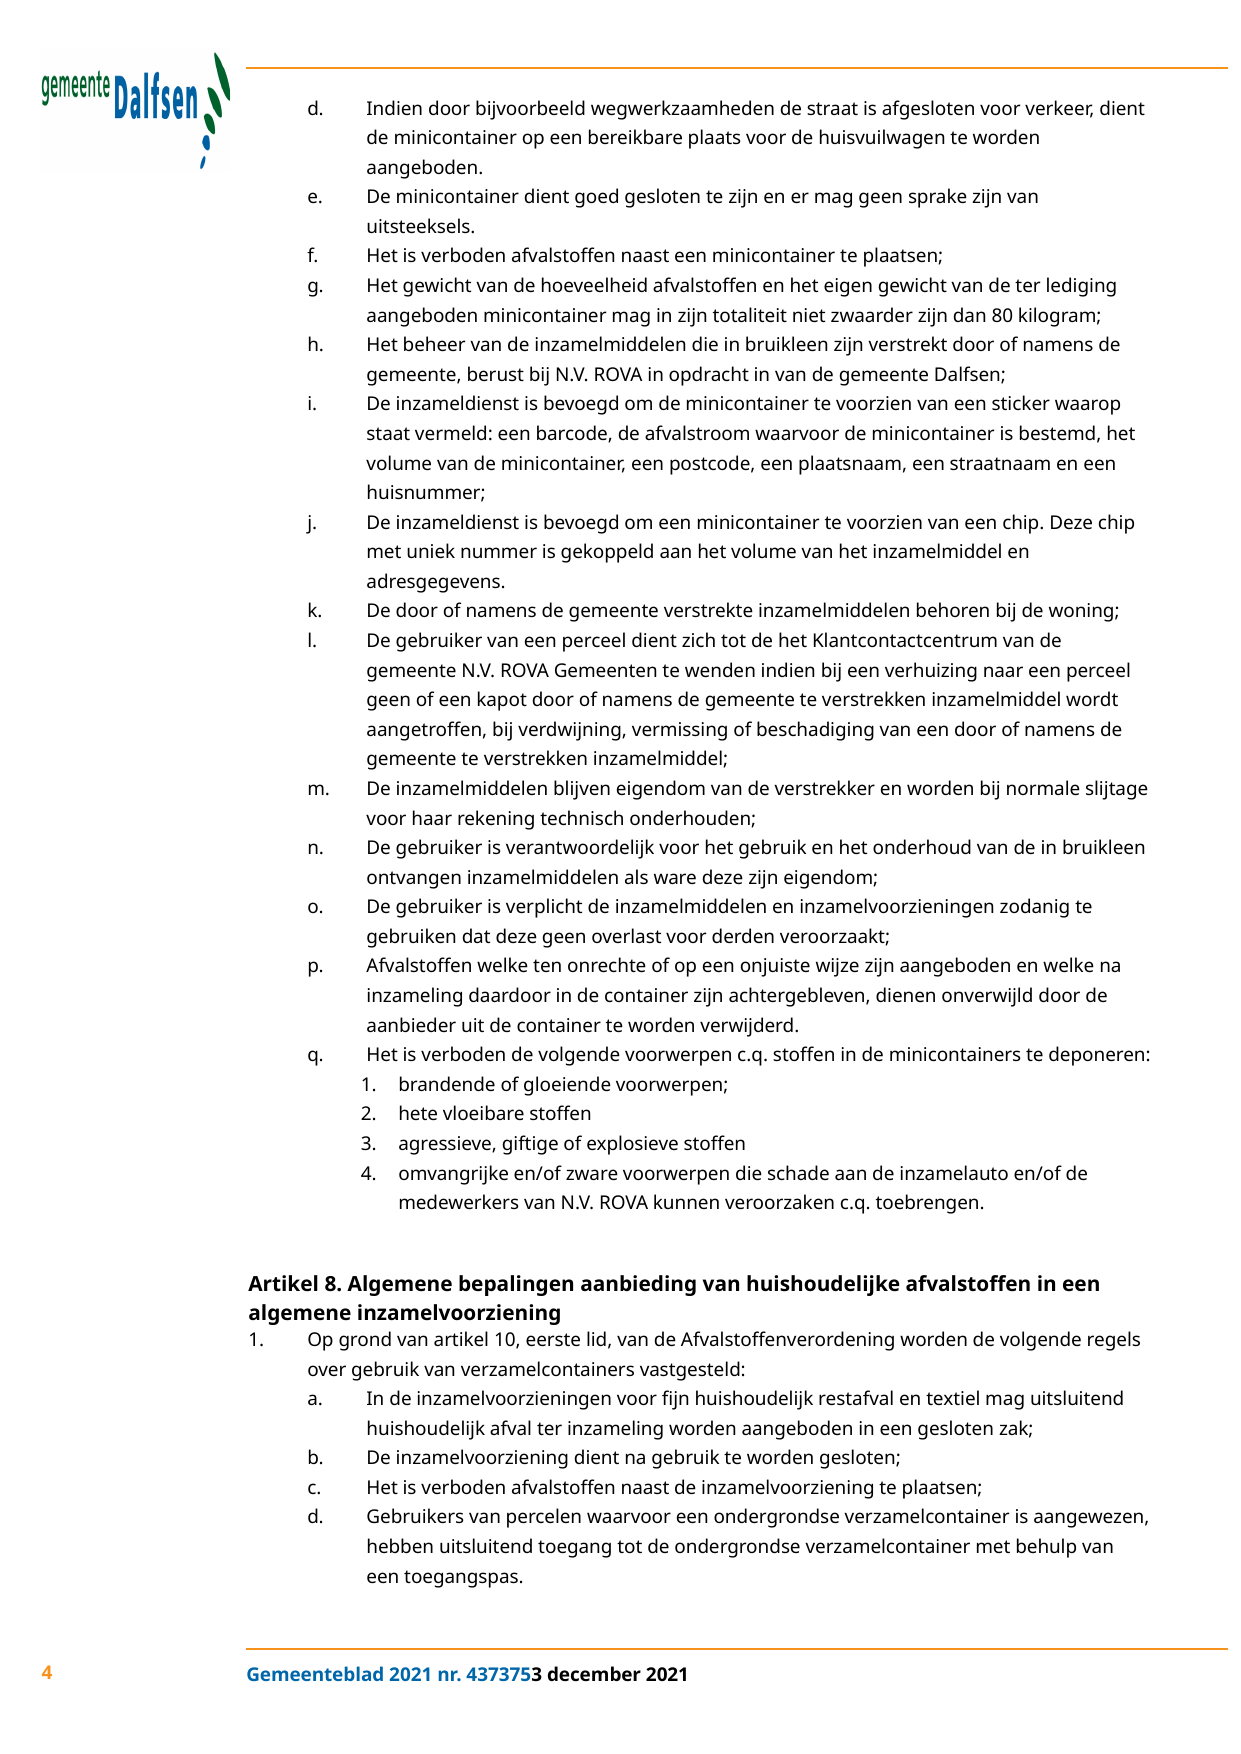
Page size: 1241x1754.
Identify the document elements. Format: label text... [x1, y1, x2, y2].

list De gebruiker is verantwoordelijk voor het gebruik en het onderhoud van de in bruikleen ontvangen inzamelmiddelen als ware deze zijn eigendom; [307, 834, 1152, 890]
list omvangrijke en/of zware voorwerpen die schade aan de inzamelauto en/of de medewerkers van N.V. ROVA kunnen veroorzaken c.q. toebrengen. [361, 1160, 1152, 1215]
list In de inzamelvoorzieningen voor fijn huishoudelijk restafval en textiel mag uitsluitend huishoudelijk afval ter inzameling worden aangeboden in een gesloten zak; [307, 1385, 1152, 1441]
list Op grond van artikel 10, eerste lid, van de Afvalstoffenverordening worden de volgende regels over gebruik van verzamelcontainers vastgesteld: [248, 1326, 1152, 1382]
list Het is verboden afvalstoffen naast de inzamelvoorziening te plaatsen; [307, 1474, 1152, 1500]
list De inzamelvoorziening dient na gebruik te worden gesloten; [307, 1444, 1152, 1470]
list De inzamelmiddelen blijven eigendom van de verstrekker en worden bij normale slijtage voor haar rekening technisch onderhouden; [307, 775, 1152, 831]
picture [41, 47, 231, 172]
list Afvalstoffen welke ten onrechte of op een onjuiste wijze zijn aangeboden en welke na inzameling daardoor in de container zijn achtergebleven, dienen onverwijld door de aanbieder uit de container te worden verwijderd. [307, 953, 1152, 1038]
text Artikel 8. Algemene bepalingen aanbieding van huishoudelijke afvalstoffen in een algemene inzamelvoorziening [248, 1269, 1152, 1326]
list Het is verboden de volgende voorwerpen c.q. stoffen in de minicontainers te deponeren: [307, 1041, 1152, 1067]
list Het is verboden afvalstoffen naast een minicontainer te plaatsen; [307, 243, 1152, 268]
list Gebruikers van percelen waarvoor een ondergrondse verzamelcontainer is aangewezen, hebben uitsluitend toegang tot de ondergrondse verzamelcontainer met behulp van een toegangspas. [307, 1504, 1152, 1589]
list De inzameldienst is bevoegd om de minicontainer te voorzien van een sticker waarop staat vermeld: een barcode, de afvalstroom waarvoor de minicontainer is bestemd, het volume van de minicontainer, een postcode, een plaatsnaam, een straatnaam en een huisnummer; [307, 391, 1152, 505]
list Indien door bijvoorbeeld wegwerkzaamheden de straat is afgesloten voor verkeer, dient de minicontainer op een bereikbare plaats voor de huisvuilwagen te worden aangeboden. [307, 95, 1152, 180]
list Het beheer van de inzamelmiddelen die in bruikleen zijn verstrekt door of namens de gemeente, berust bij N.V. ROVA in opdracht in van de gemeente Dalfsen; [307, 331, 1152, 387]
list De inzameldienst is bevoegd om een minicontainer te voorzien van een chip. Deze chip met uniek nummer is gekoppeld aan het volume van het inzamelmiddel en adresgegevens. [307, 509, 1152, 594]
list Het gewicht van de hoeveelheid afvalstoffen en het eigen gewicht van de ter lediging aangeboden minicontainer mag in zijn totaliteit niet zwaarder zijn dan 80 kilogram; [307, 272, 1152, 328]
list De minicontainer dient goed gesloten te zijn en er mag geen sprake zijn van uitsteeksels. [307, 183, 1152, 239]
list agressieve, giftige of explosieve stoffen [361, 1130, 1152, 1156]
list De gebruiker is verplicht de inzamelmiddelen en inzamelvoorzieningen zodanig te gebruiken dat deze geen overlast voor derden veroorzaakt; [307, 893, 1152, 949]
list hete vloeibare stoffen [361, 1101, 1152, 1126]
list brandende of gloeiende voorwerpen; [361, 1071, 1152, 1097]
list De door of namens de gemeente verstrekte inzamelmiddelen behoren bij de woning; [307, 598, 1152, 623]
list De gebruiker van een perceel dient zich tot de het Klantcontactcentrum van de gemeente N.V. ROVA Gemeenten te wenden indien bij een verhuizing naar een perceel geen of een kapot door of namens de gemeente te verstrekken inzamelmiddel wordt aangetroffen, bij verdwijning, vermissing of beschadiging van een door of namens de gemeente te verstrekken inzamelmiddel; [307, 627, 1152, 771]
